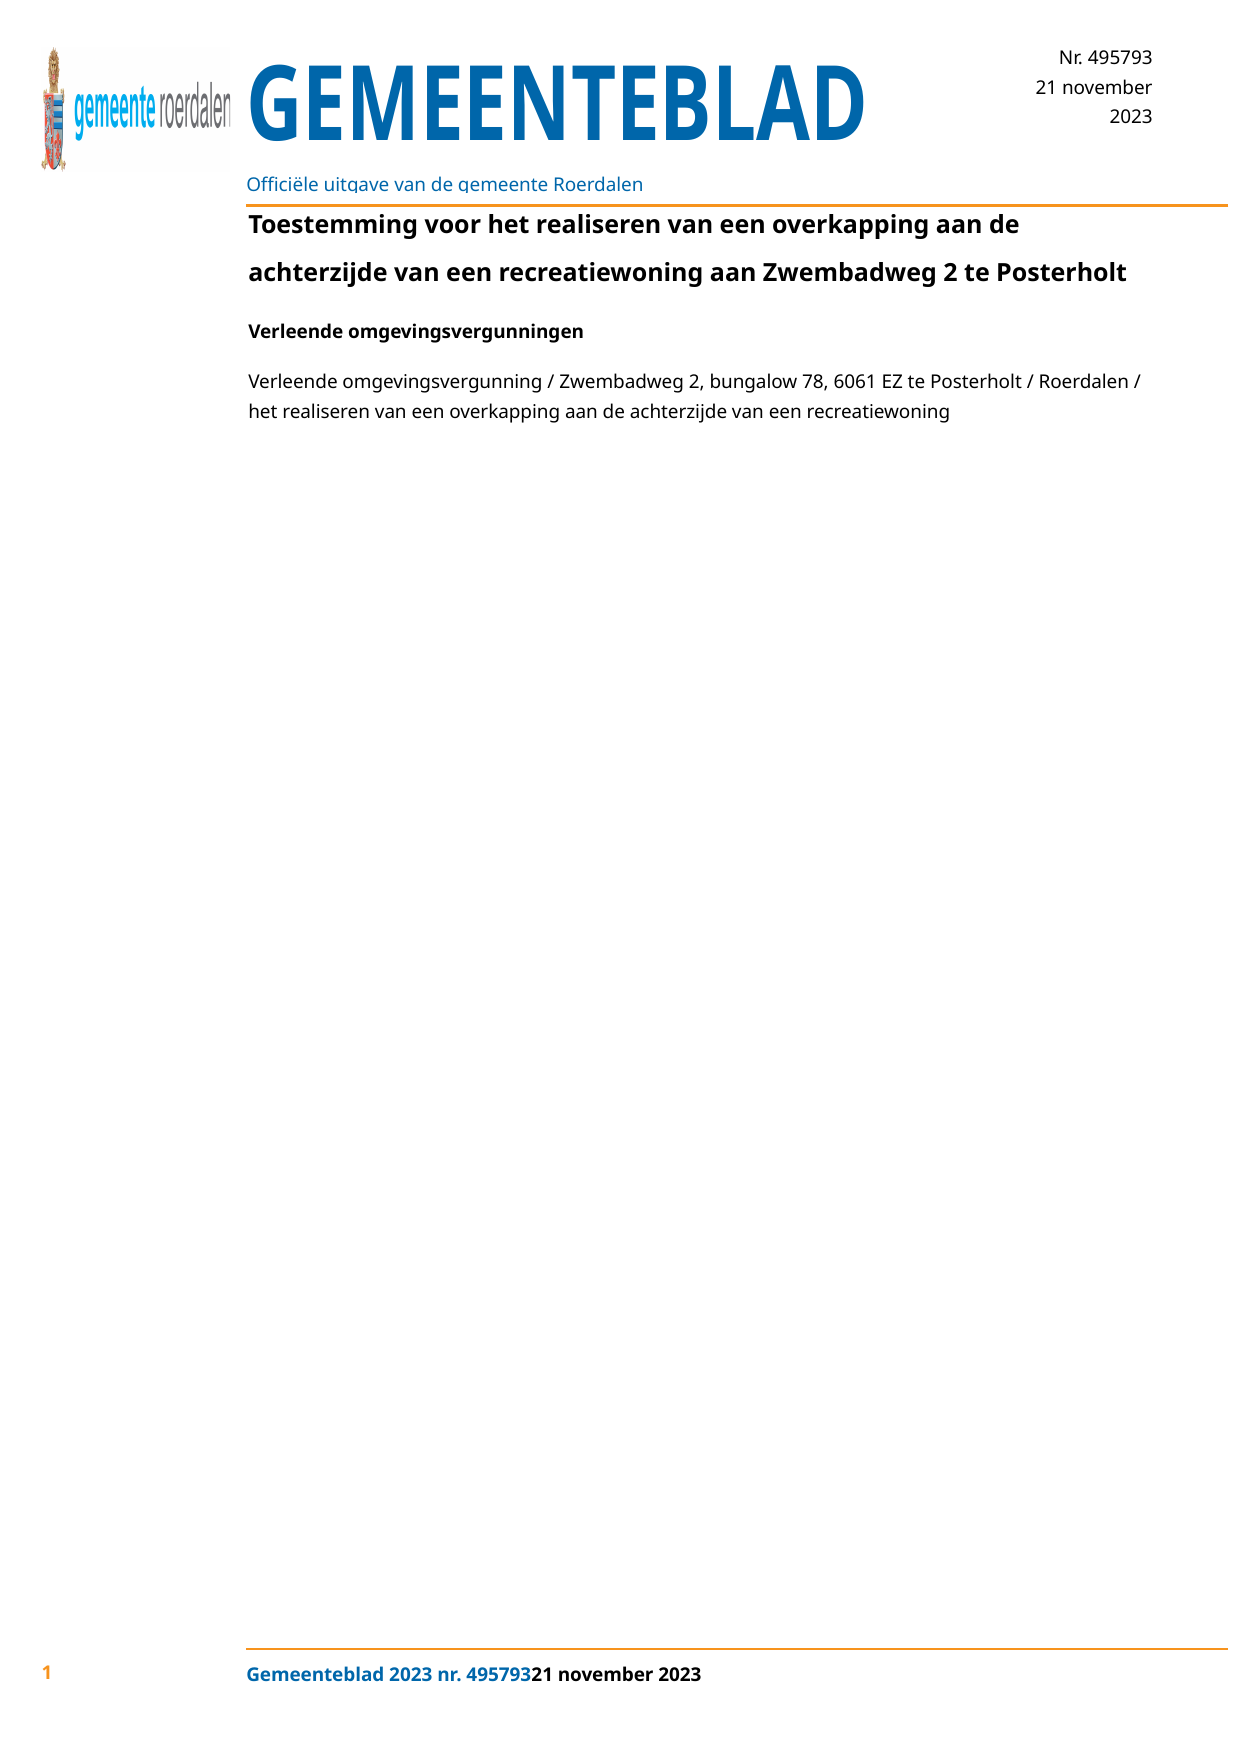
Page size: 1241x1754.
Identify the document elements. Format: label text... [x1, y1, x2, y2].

text Verleende omgevingsvergunningen [248, 318, 1152, 344]
text Toestemming voor het realiseren van een overkapping aan de achterzijde van een recreatiewoning aan Zwembadweg 2 te Posterholt [248, 207, 1152, 288]
text Verleende omgevingsvergunning / Zwembadweg 2, bungalow 78, 6061 EZ te Posterholt / Roerdalen / het realiseren van een overkapping aan de achterzijde van een recreatiewoning [248, 368, 1152, 424]
picture [41, 47, 231, 172]
